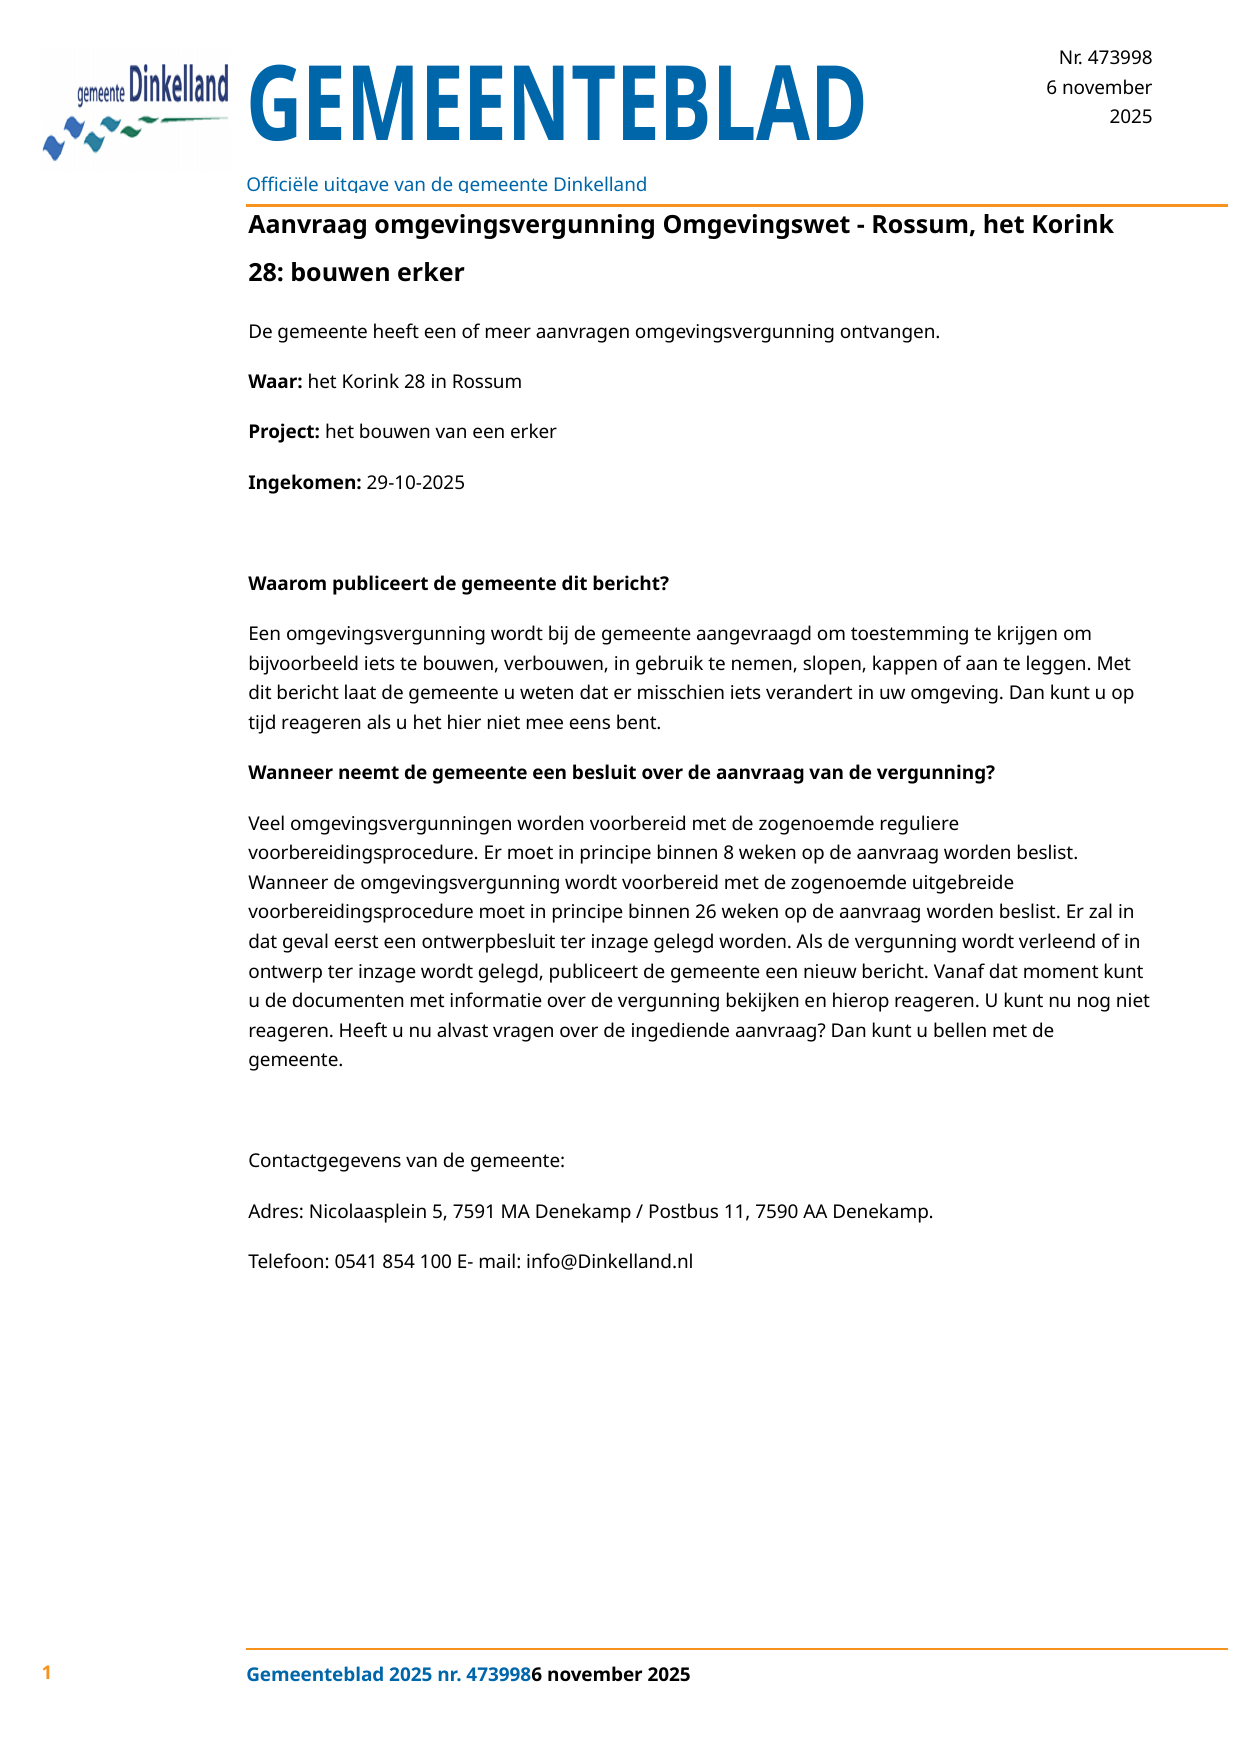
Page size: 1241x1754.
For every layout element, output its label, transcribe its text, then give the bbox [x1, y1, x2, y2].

text Wanneer neemt de gemeente een besluit over de aanvraag van de vergunning? [248, 759, 1152, 785]
text Aanvraag omgevingsvergunning Omgevingswet - Rossum, het Korink 28: bouwen erker [248, 207, 1152, 288]
text Waarom publiceert de gemeente dit bericht? [248, 570, 1152, 596]
text Een omgevingsvergunning wordt bij de gemeente aangevraagd om toestemming te krijgen om bijvoorbeeld iets te bouwen, verbouwen, in gebruik te nemen, slopen, kappen of aan te leggen. Met dit bericht laat de gemeente u weten dat er misschien iets verandert in uw omgeving. Dan kunt u op tijd reageren als u het hier niet mee eens bent. [248, 620, 1152, 735]
text Waar: het Korink 28 in Rossum [248, 368, 1152, 394]
text Adres: Nicolaasplein 5, 7591 MA Denekamp / Postbus 11, 7590 AA Denekamp. [248, 1198, 1152, 1224]
text Veel omgevingsvergunningen worden voorbereid met de zogenoemde reguliere voorbereidingsprocedure. Er moet in principe binnen 8 weken op de aanvraag worden beslist. Wanneer de omgevingsvergunning wordt voorbereid met de zogenoemde uitgebreide voorbereidingsprocedure moet in principe binnen 26 weken op de aanvraag worden beslist. Er zal in dat geval eerst een ontwerpbesluit ter inzage gelegd worden. Als de vergunning wordt verleend of in ontwerp ter inzage wordt gelegd, publiceert de gemeente een nieuw bericht. Vanaf dat moment kunt u de documenten met informatie over de vergunning bekijken en hierop reageren. U kunt nu nog niet reageren. Heeft u nu alvast vragen over de ingediende aanvraag? Dan kunt u bellen met de gemeente. [248, 810, 1152, 1072]
text Contactgegevens van de gemeente: [248, 1147, 1152, 1173]
text Telefoon: 0541 854 100 E- mail: info@Dinkelland.nl [248, 1248, 1152, 1274]
picture [41, 47, 231, 172]
text Ingekomen: 29-10-2025 [248, 469, 1152, 495]
text De gemeente heeft een of meer aanvragen omgevingsvergunning ontvangen. [248, 318, 1152, 344]
text Project: het bouwen van een erker [248, 419, 1152, 444]
